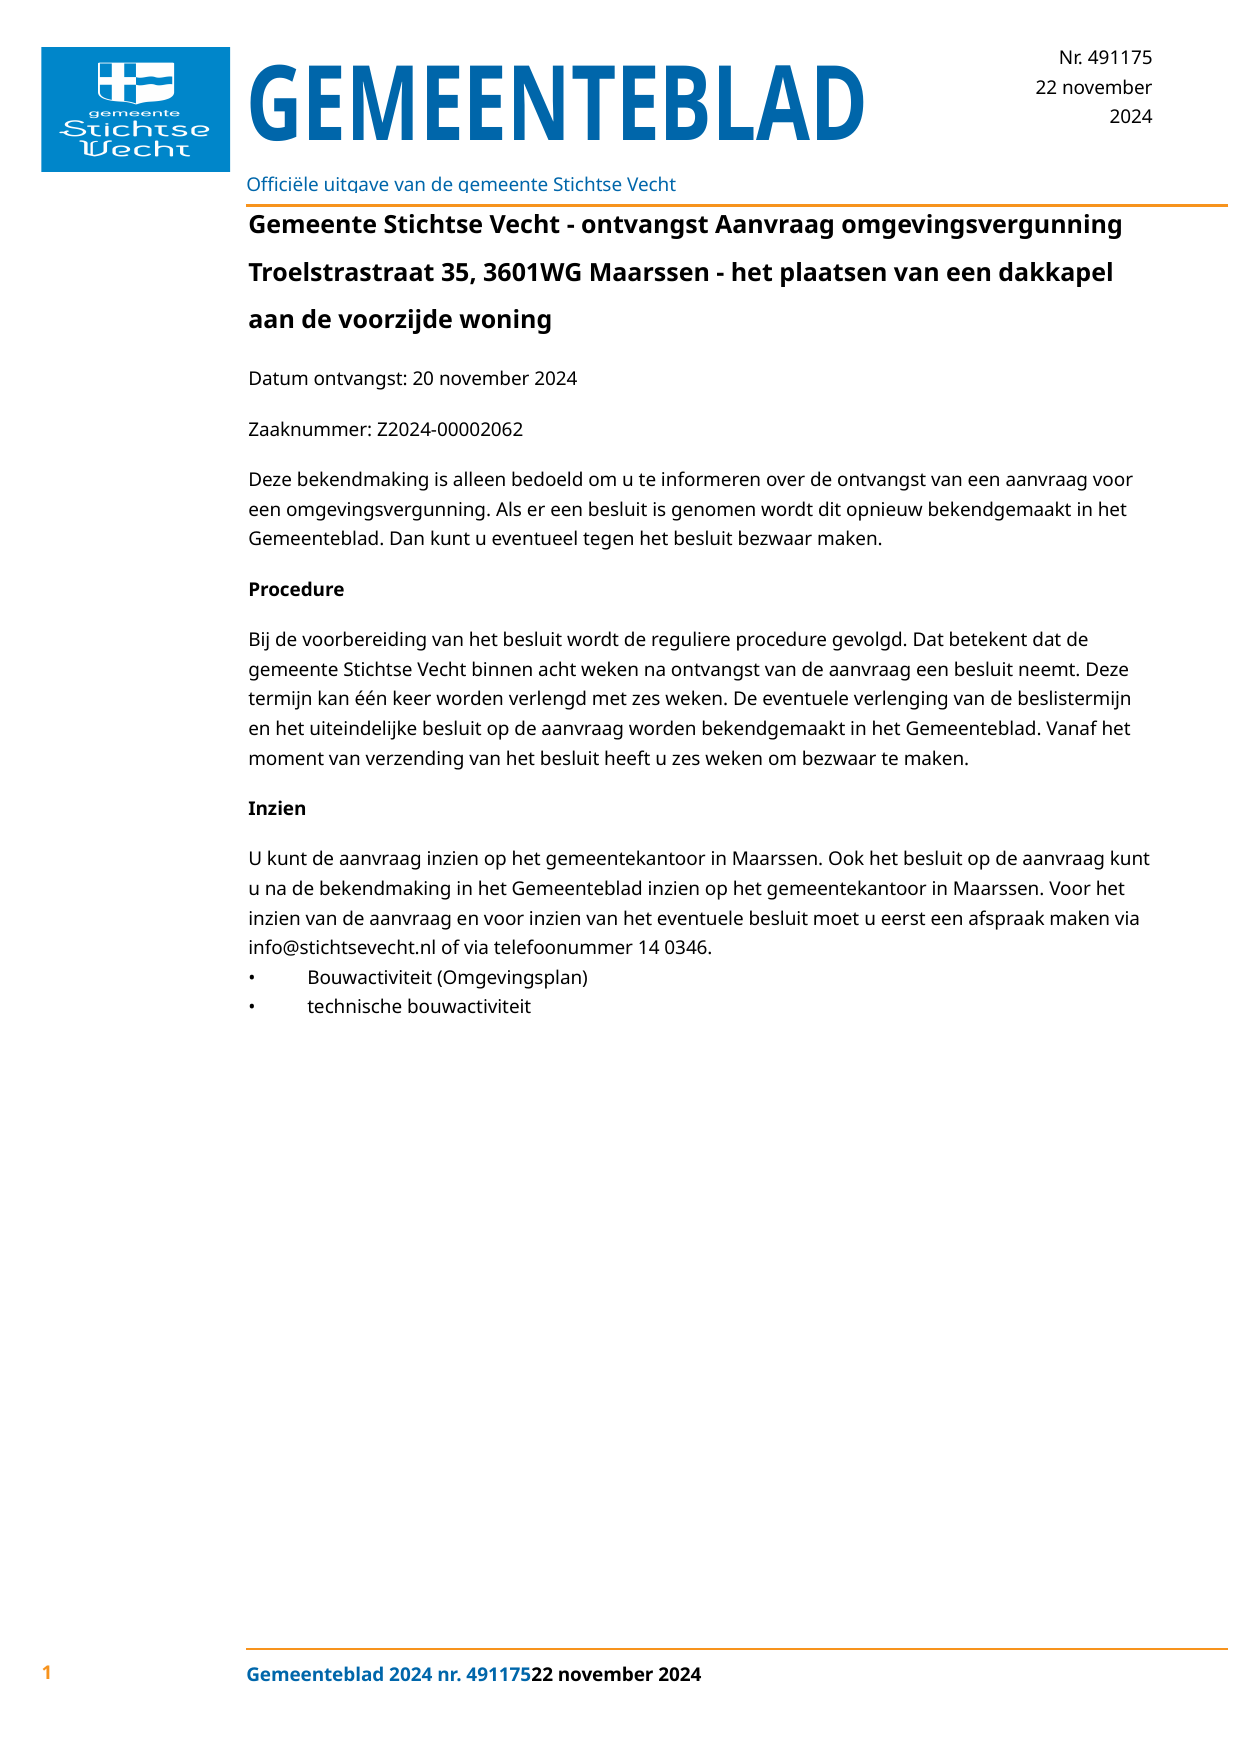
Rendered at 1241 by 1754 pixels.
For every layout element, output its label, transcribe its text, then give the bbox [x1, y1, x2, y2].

list Bouwactiviteit (Omgevingsplan) [248, 964, 1152, 989]
text Inzien [248, 795, 1152, 821]
text Gemeente Stichtse Vecht - ontvangst Aanvraag omgevingsvergunning Troelstrastraat 35, 3601WG Maarssen - het plaatsen van een dakkapel aan de voorzijde woning [248, 207, 1152, 336]
text Deze bekendmaking is alleen bedoeld om u te informeren over de ontvangst van een aanvraag voor een omgevingsvergunning. Als er een besluit is genomen wordt dit opnieuw bekendgemaakt in het Gemeenteblad. Dan kunt u eventueel tegen het besluit bezwaar maken. [248, 466, 1152, 551]
list technische bouwactiviteit [248, 993, 1152, 1019]
text Datum ontvangst: 20 november 2024 [248, 366, 1152, 391]
picture [99, 63, 135, 101]
picture [137, 63, 174, 103]
text Procedure [248, 576, 1152, 602]
text Bij de voorbereiding van het besluit wordt de reguliere procedure gevolgd. Dat betekent dat de gemeente Stichtse Vecht binnen acht weken na ontvangst van de aanvraag een besluit neemt. Deze termijn kan één keer worden verlengd met zes weken. De eventuele verlenging van de beslistermijn en het uiteindelijke besluit op de aanvraag worden bekendgemaakt in het Gemeenteblad. Vanaf het moment van verzending van het besluit heeft u zes weken om bezwaar te maken. [248, 626, 1152, 770]
text Zaaknummer: Z2024-00002062 [248, 416, 1152, 442]
text U kunt de aanvraag inzien op het gemeentekantoor in Maarssen. Ook het besluit op de aanvraag kunt u na de bekendmaking in het Gemeenteblad inzien op het gemeentekantoor in Maarssen. Voor het inzien van de aanvraag en voor inzien van het eventuele besluit moet u eerst een afspraak maken via info@stichtsevecht.nl of via telefoonummer 14 0346. [248, 846, 1152, 960]
